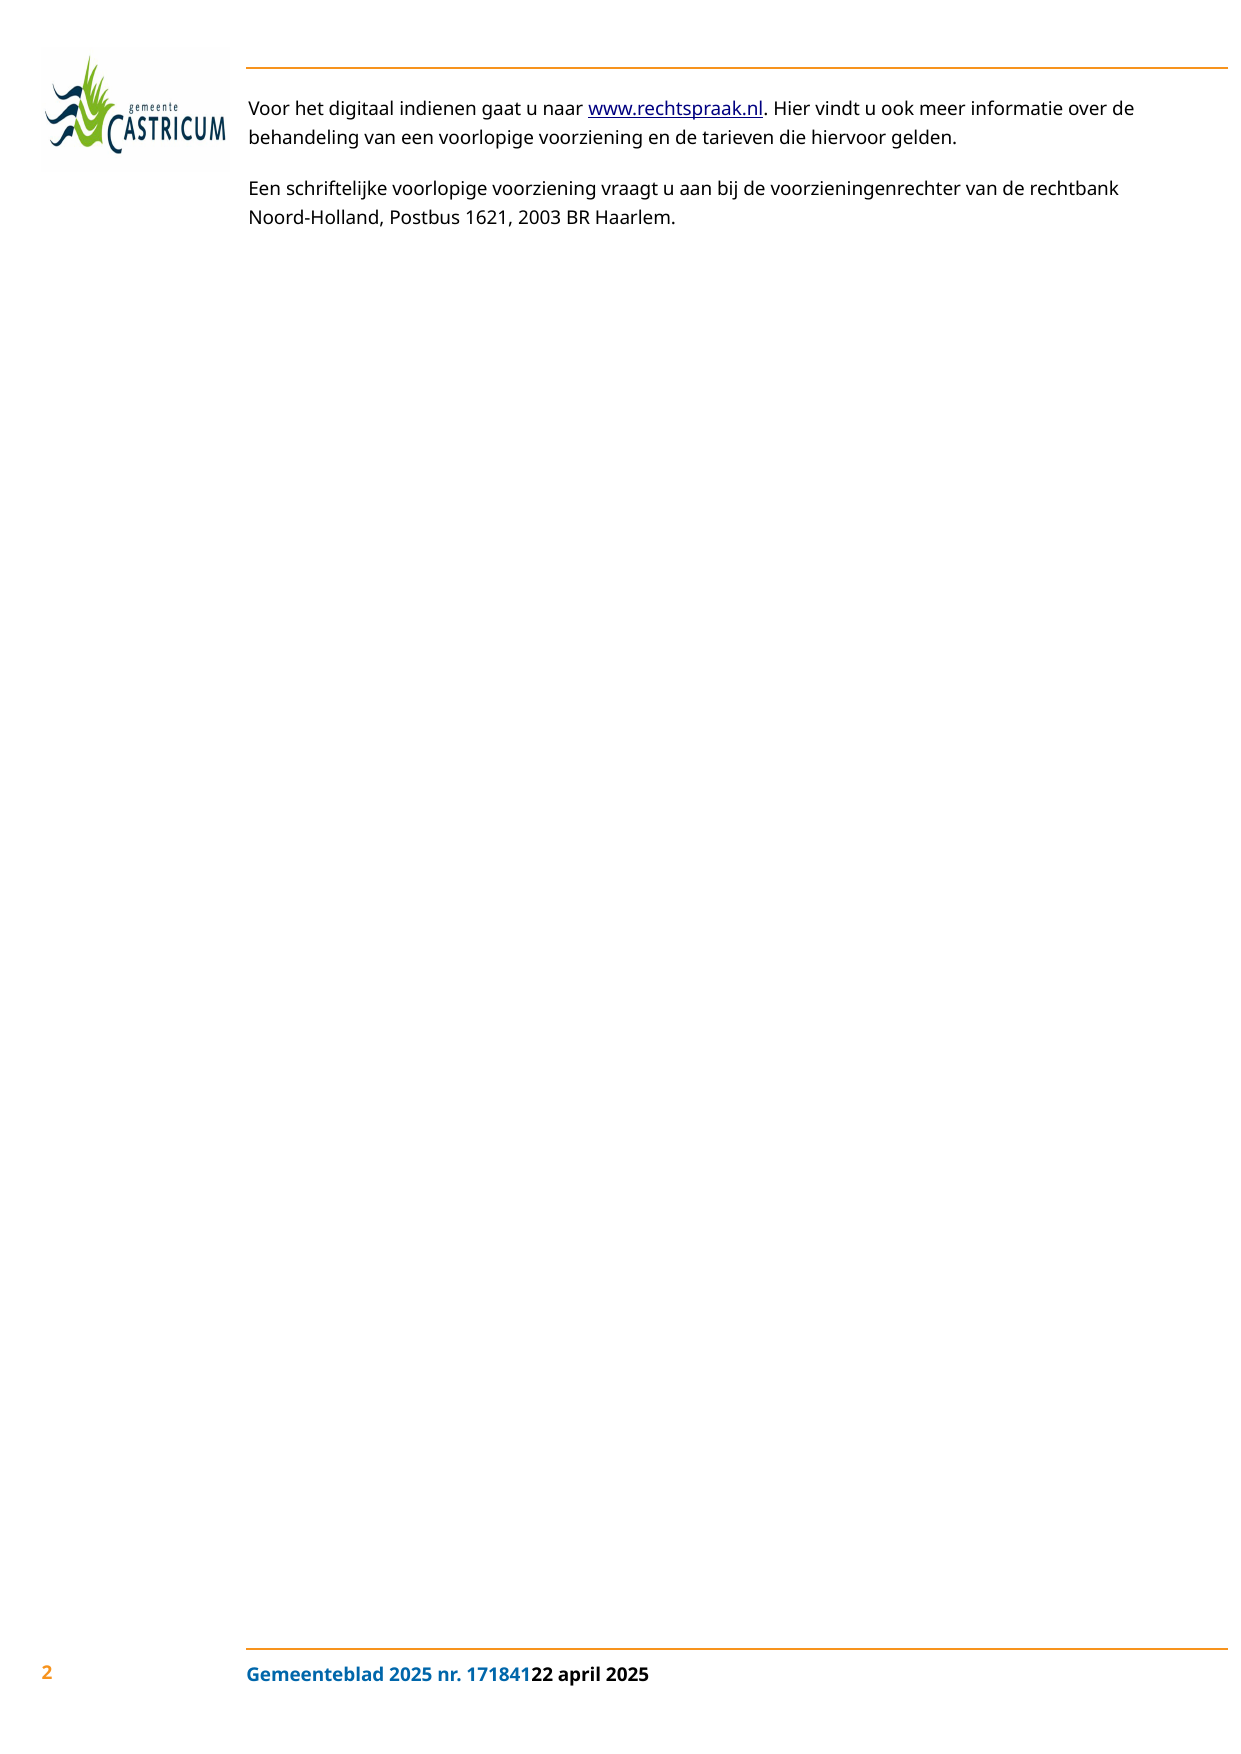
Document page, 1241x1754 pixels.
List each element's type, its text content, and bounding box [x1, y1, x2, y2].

text Voor het digitaal indienen gaat u naar www.rechtspraak.nl. Hier vindt u ook meer informatie over de behandeling van een voorlopige voorziening en de tarieven die hiervoor gelden. [248, 95, 1152, 150]
picture [41, 47, 231, 172]
text Een schriftelijke voorlopige voorziening vraagt u aan bij de voorzieningenrechter van de rechtbank Noord-Holland, Postbus 1621, 2003 BR Haarlem. [248, 175, 1152, 230]
